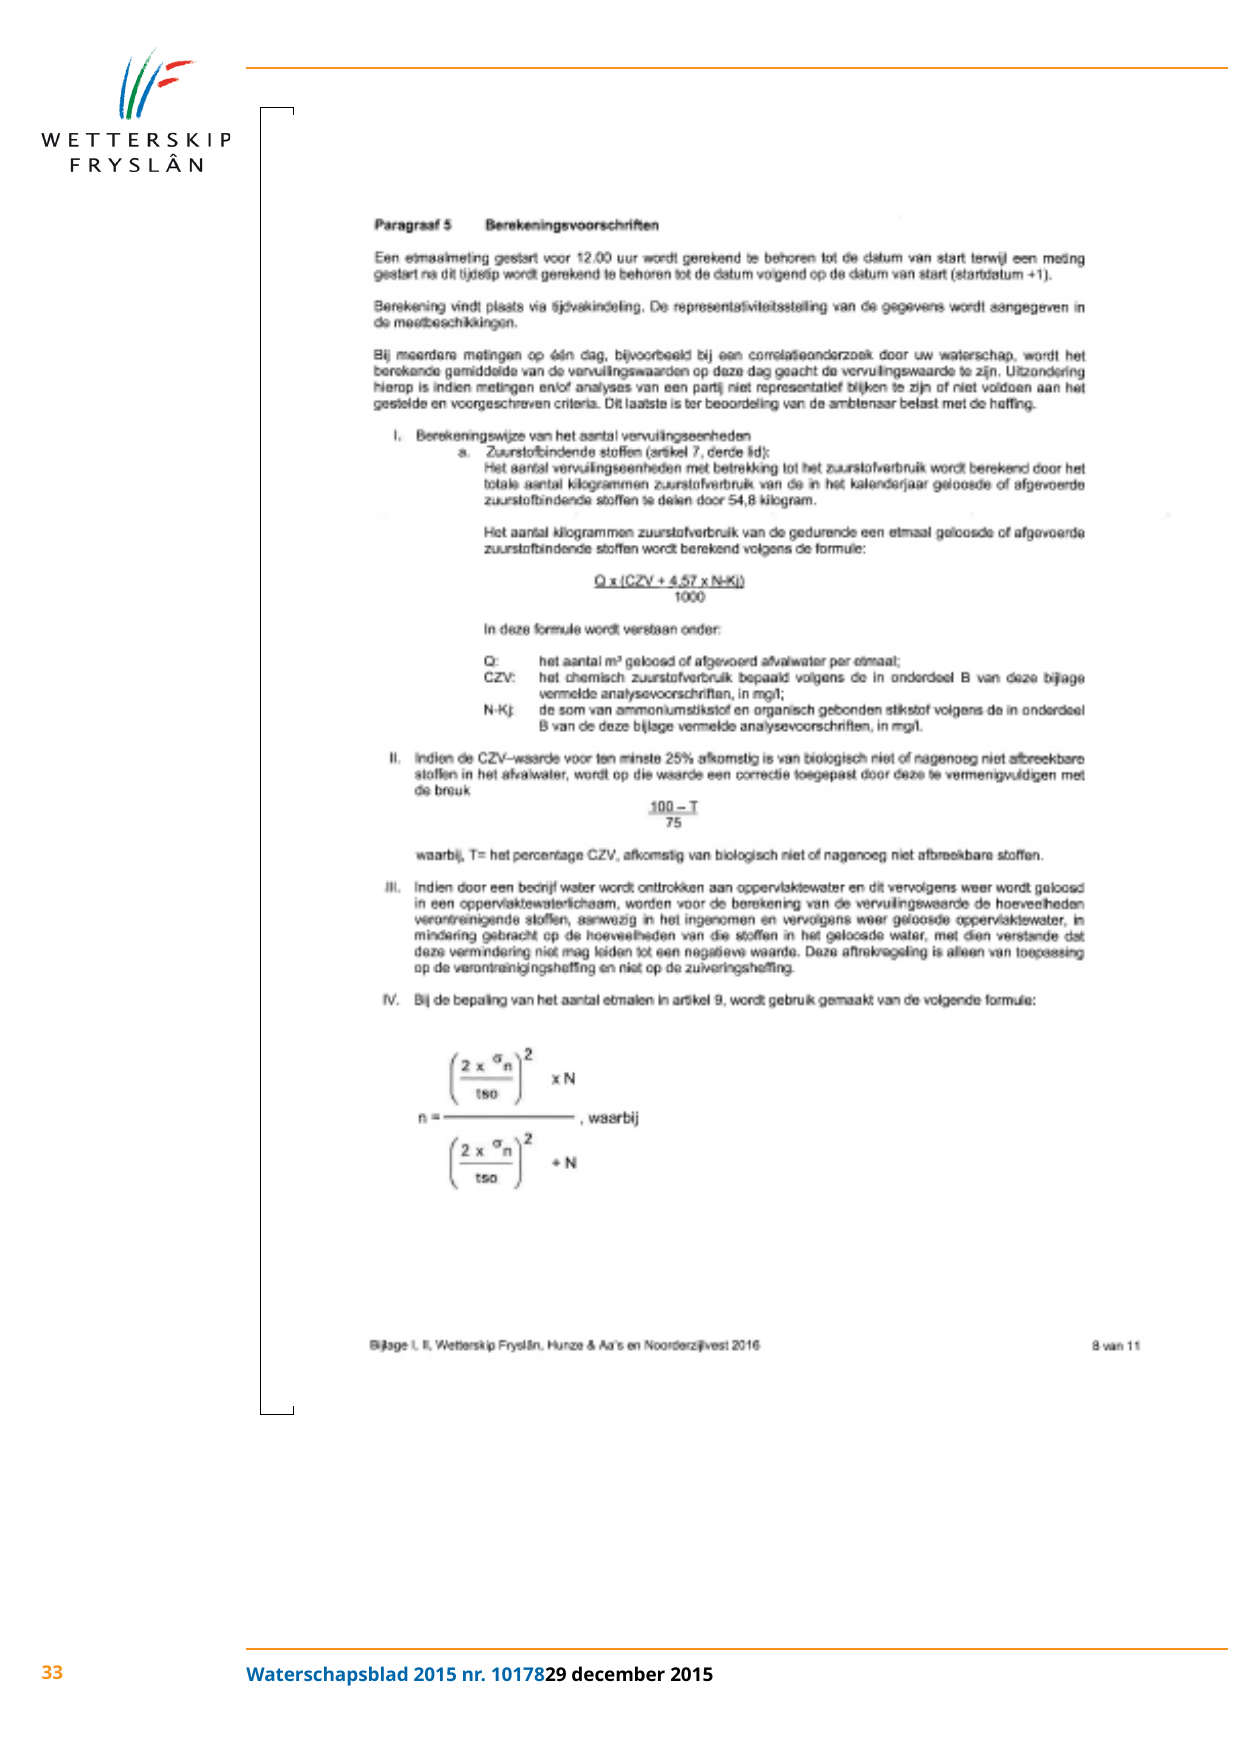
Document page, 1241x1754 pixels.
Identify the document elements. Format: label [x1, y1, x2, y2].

picture [41, 47, 231, 172]
picture [268, 115, 1173, 1406]
